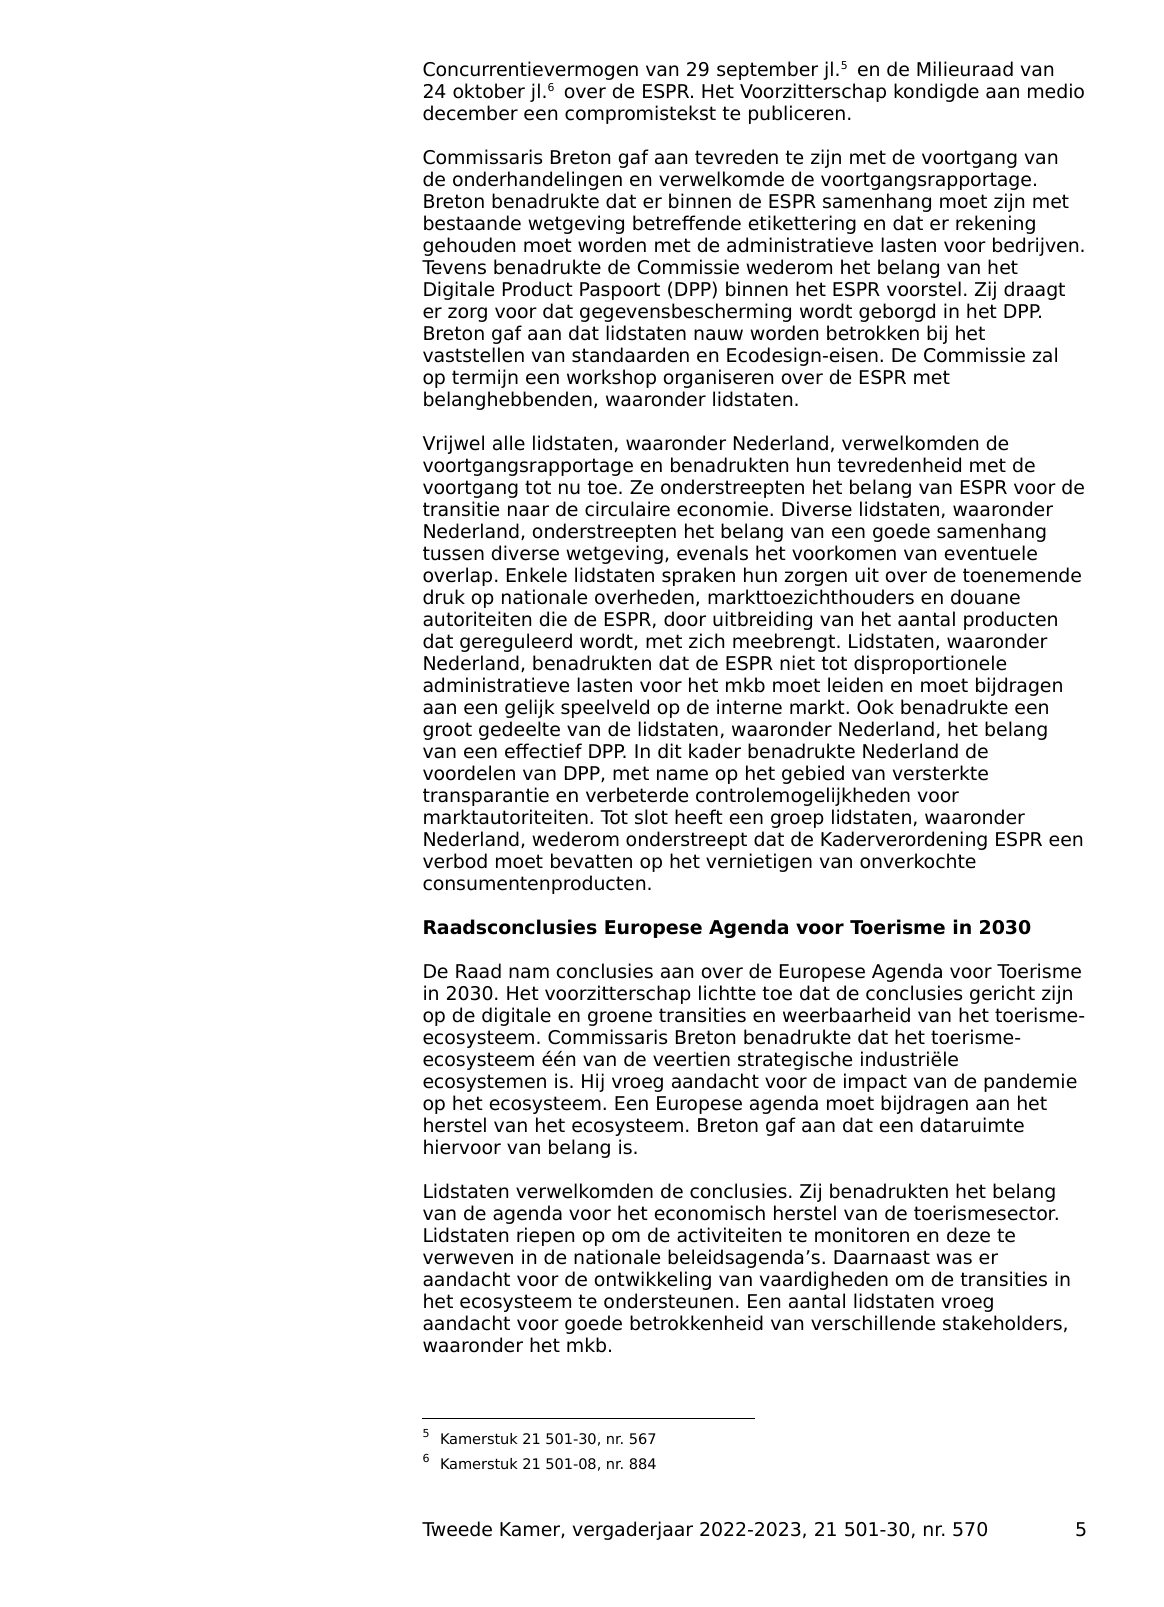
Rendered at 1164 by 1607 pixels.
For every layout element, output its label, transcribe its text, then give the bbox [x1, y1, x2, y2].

text Commissaris Breton gaf aan tevreden te zijn met de voortgang van de onderhandelingen en verwelkomde de voortgangsrapportage. Breton benadrukte dat er binnen de ESPR samenhang moet zijn met bestaande wetgeving betreffende etikettering en dat er rekening gehouden moet worden met de administratieve lasten voor bedrijven. Tevens benadrukte de Commissie wederom het belang van het Digitale Product Paspoort (DPP) binnen het ESPR voorstel. Zij draagt er zorg voor dat gegevensbescherming wordt geborgd in het DPP. Breton gaf aan dat lidstaten nauw worden betrokken bij het vaststellen van standaarden en Ecodesign-eisen. De Commissie zal op termijn een workshop organiseren over de ESPR met belanghebbenden, waaronder lidstaten. [422, 147, 1087, 411]
subtitle Raadsconclusies Europese Agenda voor Toerisme in 2030 [422, 917, 1087, 939]
text Kamerstuk 21 501-30, nr. 567 [422, 1427, 1087, 1449]
text Lidstaten verwelkomden de conclusies. Zij benadrukten het belang van de agenda voor het economisch herstel van de toerismesector. Lidstaten riepen op om de activiteiten te monitoren en deze te verweven in de nationale beleidsagenda’s. Daarnaast was er aandacht voor de ontwikkeling van vaardigheden om de transities in het ecosysteem te ondersteunen. Een aantal lidstaten vroeg aandacht voor goede betrokkenheid van verschillende stakeholders, waaronder het mkb. [422, 1181, 1087, 1357]
text De Raad nam conclusies aan over de Europese Agenda voor Toerisme in 2030. Het voorzitterschap lichtte toe dat de conclusies gericht zijn op de digitale en groene transities en weerbaarheid van het toerisme-ecosysteem. Commissaris Breton benadrukte dat het toerisme-ecosysteem één van de veertien strategische industriële ecosystemen is. Hij vroeg aandacht voor de impact van de pandemie op het ecosysteem. Een Europese agenda moet bijdragen aan het herstel van het ecosysteem. Breton gaf aan dat een dataruimte hiervoor van belang is. [422, 961, 1087, 1159]
text Vrijwel alle lidstaten, waaronder Nederland, verwelkomden de voortgangsrapportage en benadrukten hun tevredenheid met de voortgang tot nu toe. Ze onderstreepten het belang van ESPR voor de transitie naar de circulaire economie. Diverse lidstaten, waaronder Nederland, onderstreepten het belang van een goede samenhang tussen diverse wetgeving, evenals het voorkomen van eventuele overlap. Enkele lidstaten spraken hun zorgen uit over de toenemende druk op nationale overheden, markttoezichthouders en douane autoriteiten die de ESPR, door uitbreiding van het aantal producten dat gereguleerd wordt, met zich meebrengt. Lidstaten, waaronder Nederland, benadrukten dat de ESPR niet tot disproportionele administratieve lasten voor het mkb moet leiden en moet bijdragen aan een gelijk speelveld op de interne markt. Ook benadrukte een groot gedeelte van de lidstaten, waaronder Nederland, het belang van een effectief DPP. In dit kader benadrukte Nederland de voordelen van DPP, met name op het gebied van versterkte transparantie en verbeterde controlemogelijkheden voor marktautoriteiten. Tot slot heeft een groep lidstaten, waaronder Nederland, wederom onderstreept dat de Kaderverordening ESPR een verbod moet bevatten op het vernietigen van onverkochte consumentenproducten. [422, 433, 1087, 895]
text Concurrentievermogen van 29 september jl. en de Milieuraad van 24 oktober jl. over de ESPR. Het Voorzitterschap kondigde aan medio december een compromistekst te publiceren. [422, 59, 1087, 125]
text Kamerstuk 21 501-08, nr. 884 [422, 1452, 1087, 1474]
